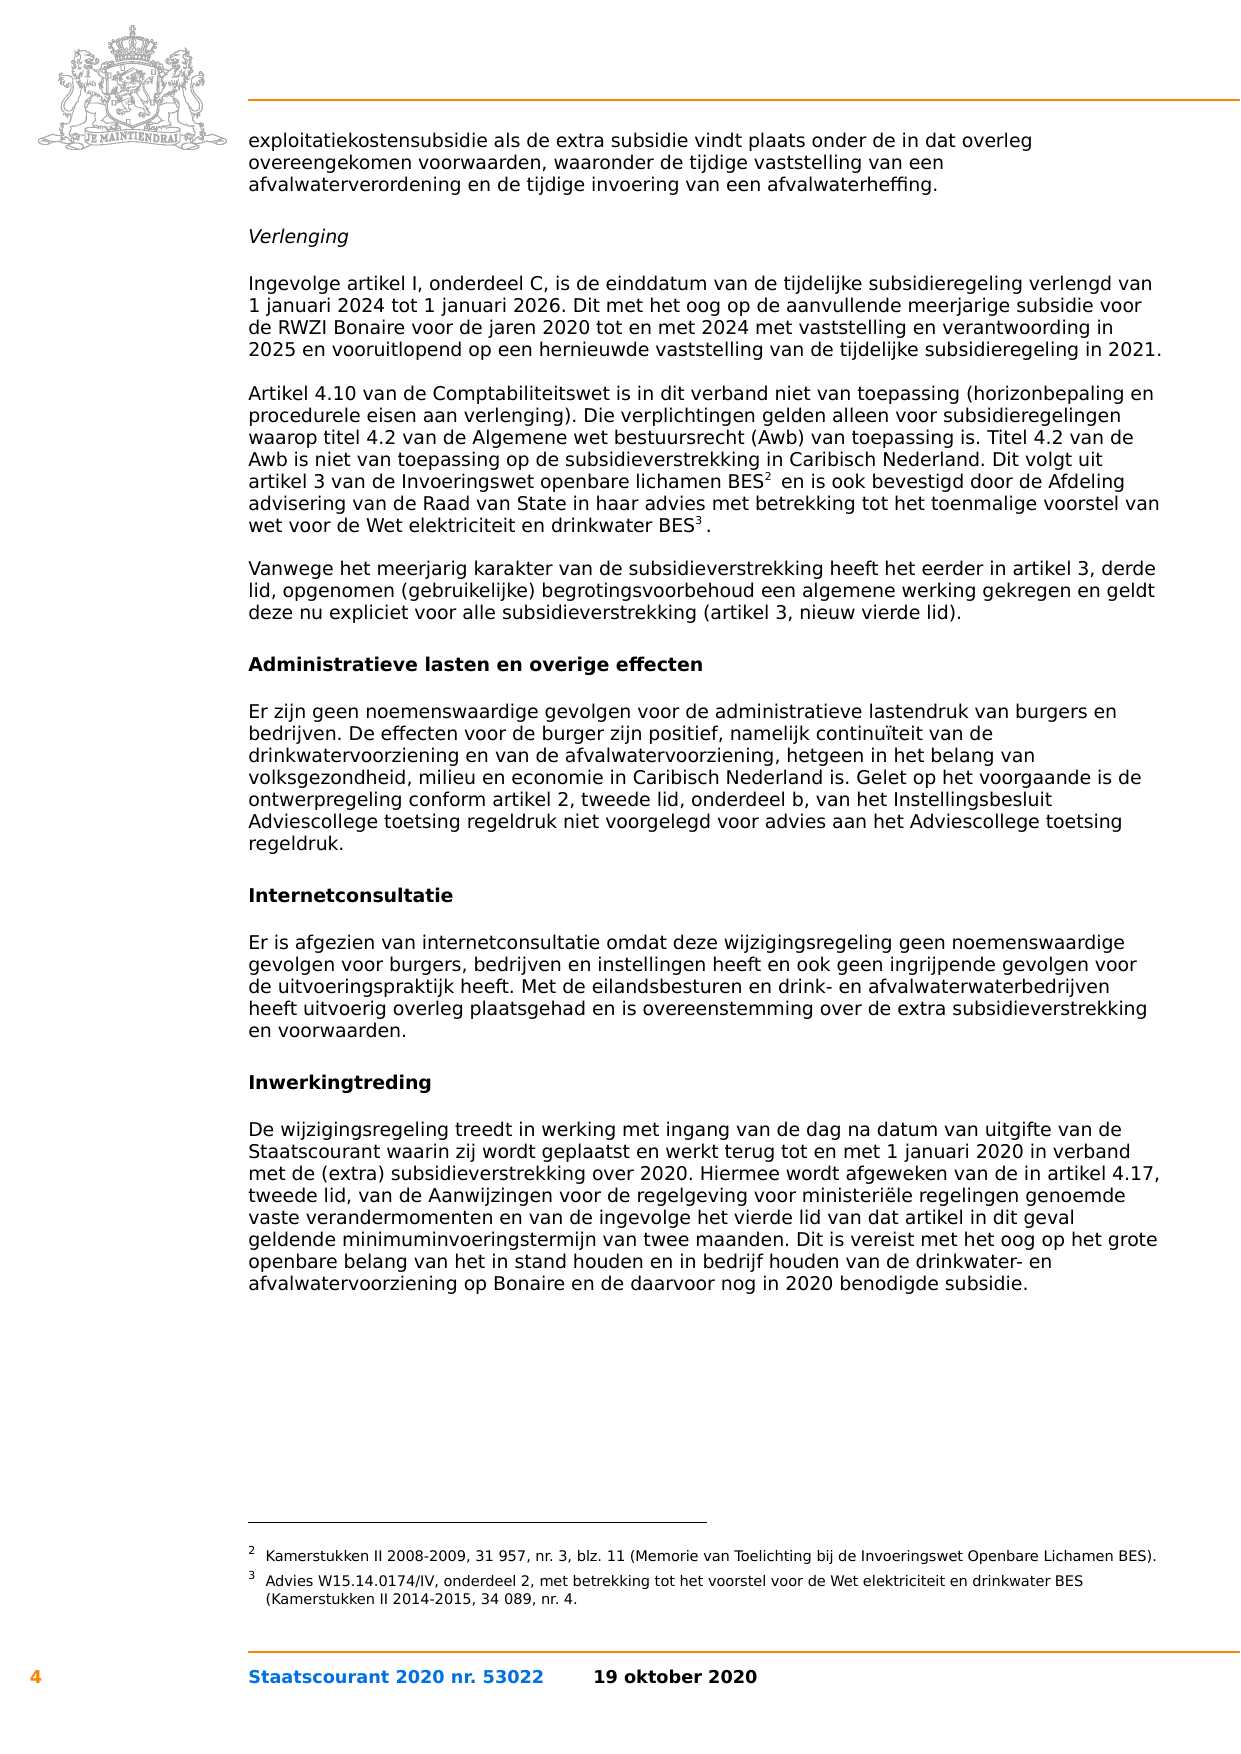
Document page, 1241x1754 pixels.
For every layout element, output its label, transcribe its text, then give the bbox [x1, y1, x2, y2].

text Er zijn geen noemenswaardige gevolgen voor de administratieve lastendruk van burgers en bedrijven. De effecten voor de burger zijn positief, namelijk continuïteit van de drinkwatervoorziening en van de afvalwatervoorziening, hetgeen in het belang van volksgezondheid, milieu en economie in Caribisch Nederland is. Gelet op het voorgaande is de ontwerpregeling conform artikel 2, tweede lid, onderdeel b, van het Instellingsbesluit Adviescollege toetsing regeldruk niet voorgelegd voor advies aan het Adviescollege toetsing regeldruk. [248, 701, 1163, 855]
text exploitatiekostensubsidie als de extra subsidie vindt plaats onder de in dat overleg overeengekomen voorwaarden, waaronder de tijdige vaststelling van een afvalwaterverordening en de tijdige invoering van een afvalwaterheffing. [248, 130, 1163, 196]
subtitle Administratieve lasten en overige effecten [248, 654, 1163, 676]
text artikel 3 van de Invoeringswet openbare lichamen BES en is ook bevestigd door de Afdeling advisering van de Raad van State in haar advies met betrekking tot het toenmalige voorstel van wet voor de Wet elektriciteit en drinkwater BES. [248, 471, 1163, 536]
text Er is afgezien van internetconsultatie omdat deze wijzigingsregeling geen noemenswaardige gevolgen voor burgers, bedrijven en instellingen heeft en ook geen ingrijpende gevolgen voor de uitvoeringspraktijk heeft. Met de eilandsbesturen en drink- en afvalwaterwaterbedrijven heeft uitvoerig overleg plaatsgehad en is overeenstemming over de extra subsidieverstrekking en voorwaarden. [248, 932, 1163, 1042]
text De wijzigingsregeling treedt in werking met ingang van de dag na datum van uitgifte van de Staatscourant waarin zij wordt geplaatst en werkt terug tot en met 1 januari 2020 in verband met de (extra) subsidieverstrekking over 2020. Hiermee wordt afgeweken van de in artikel 4.17, tweede lid, van de Aanwijzingen voor de regelgeving voor ministeriële regelingen genoemde vaste verandermomenten en van de ingevolge het vierde lid van dat artikel in dit geval geldende minimuminvoeringstermijn van twee maanden. Dit is vereist met het oog op het grote openbare belang van het in stand houden en in bedrijf houden van de drinkwater- en afvalwatervoorziening op Bonaire en de daarvoor nog in 2020 benodigde subsidie. [248, 1119, 1163, 1295]
text Kamerstukken II 2008-2009, 31 957, nr. 3, blz. 11 (Memorie van Toelichting bij de Invoeringswet Openbare Lichamen BES). [248, 1544, 1163, 1566]
subtitle Verlenging [248, 226, 1163, 248]
subtitle Internetconsultatie [248, 885, 1163, 907]
subtitle Inwerkingtreding [248, 1072, 1163, 1094]
text Vanwege het meerjarig karakter van de subsidieverstrekking heeft het eerder in artikel 3, derde lid, opgenomen (gebruikelijke) begrotingsvoorbehoud een algemene werking gekregen en geldt deze nu expliciet voor alle subsidieverstrekking (artikel 3, nieuw vierde lid). [248, 558, 1163, 624]
text Ingevolge artikel I, onderdeel C, is de einddatum van de tijdelijke subsidieregeling verlengd van 1 januari 2024 tot 1 januari 2026. Dit met het oog op de aanvullende meerjarige subsidie voor de RWZI Bonaire voor de jaren 2020 tot en met 2024 met vaststelling en verantwoording in 2025 en vooruitlopend op een hernieuwde vaststelling van de tijdelijke subsidieregeling in 2021. [248, 273, 1163, 361]
picture [38, 25, 227, 150]
text Artikel 4.10 van de Comptabiliteitswet is in dit verband niet van toepassing (horizonbepaling en procedurele eisen aan verlenging). Die verplichtingen gelden alleen voor subsidieregelingen waarop titel 4.2 van de Algemene wet bestuursrecht (Awb) van toepassing is. Titel 4.2 van de Awb is niet van toepassing op de subsidieverstrekking in Caribisch Nederland. Dit volgt uit [248, 383, 1163, 471]
text Advies W15.14.0174/IV, onderdeel 2, met betrekking tot het voorstel voor de Wet elektriciteit en drinkwater BES (Kamerstukken II 2014-2015, 34 089, nr. 4. [248, 1569, 1163, 1608]
